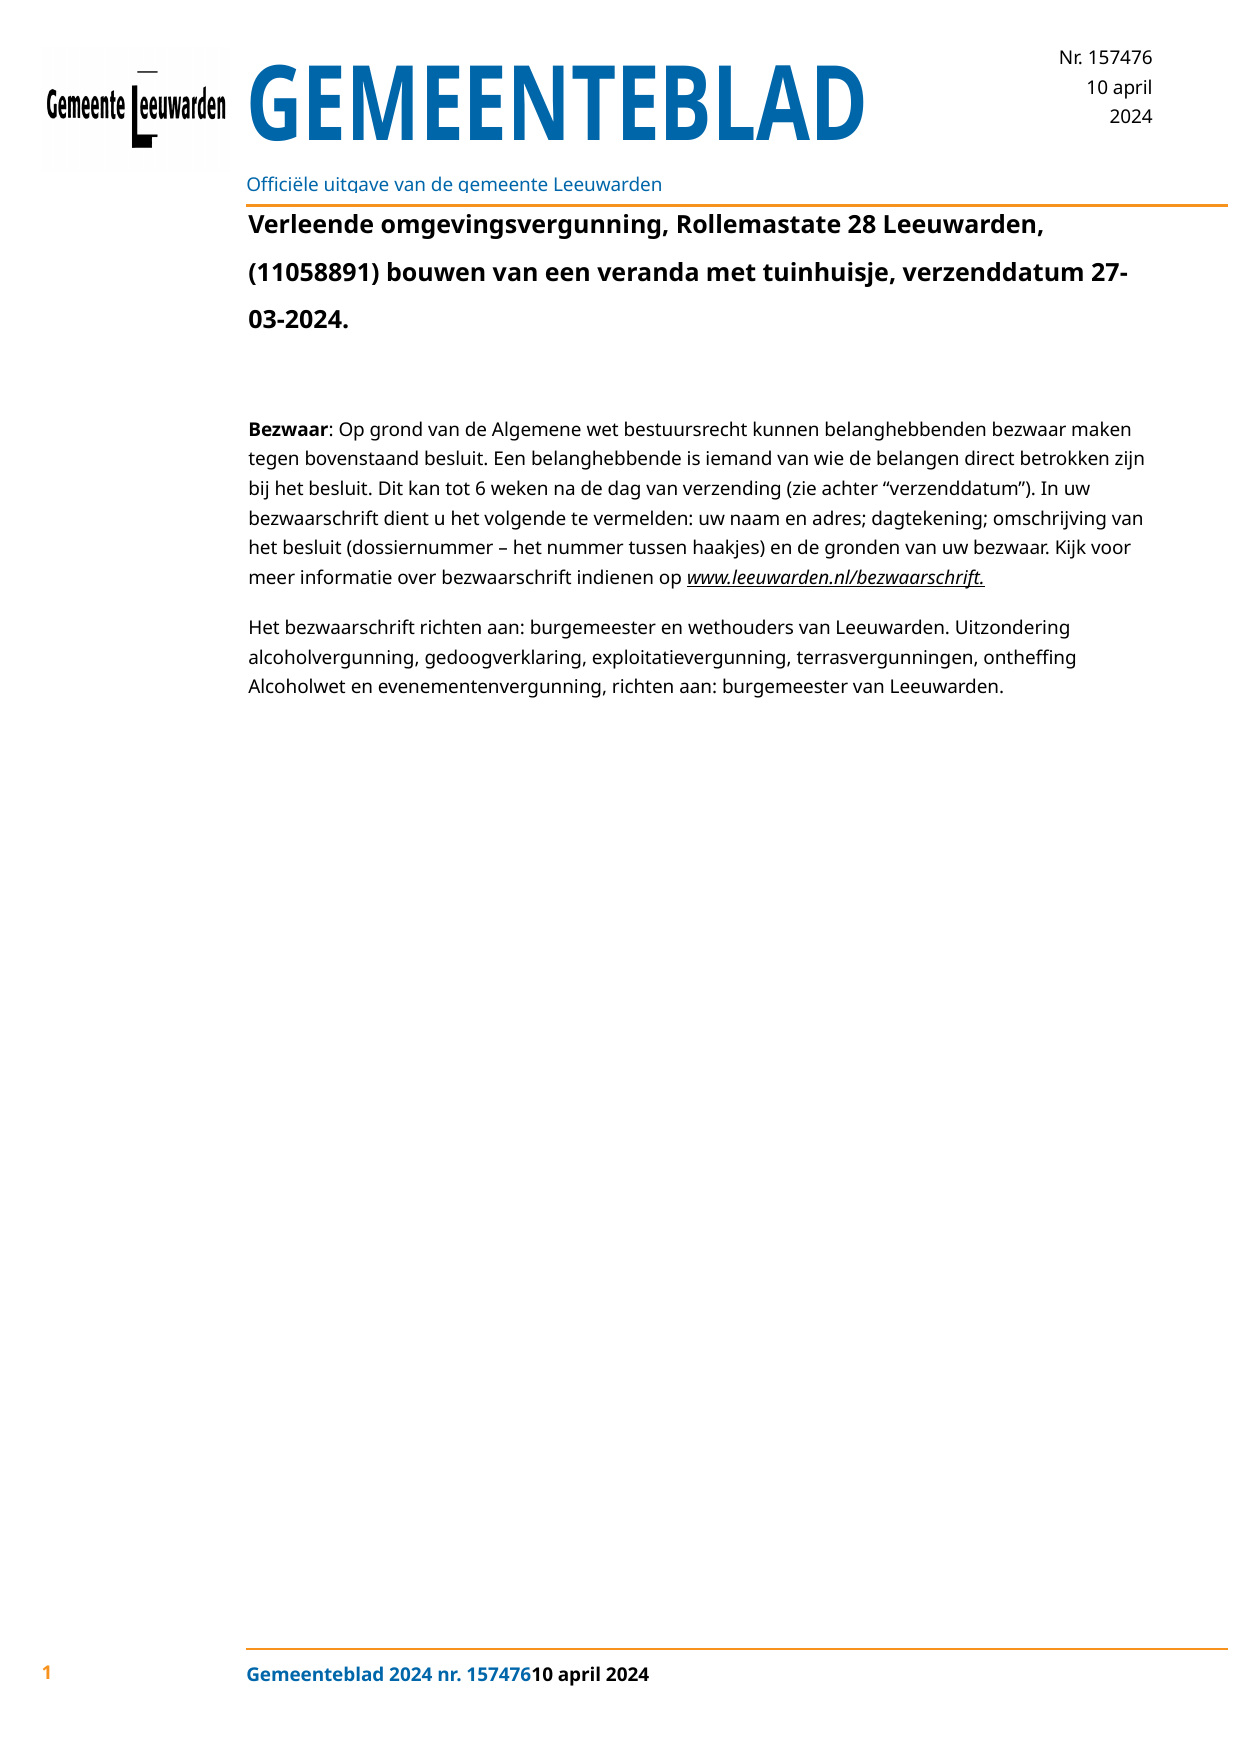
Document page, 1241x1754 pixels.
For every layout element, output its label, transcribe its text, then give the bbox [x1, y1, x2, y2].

text Verleende omgevingsvergunning, Rollemastate 28 Leeuwarden, (11058891) bouwen van een veranda met tuinhuisje, verzenddatum 27-03-2024. [248, 207, 1152, 336]
text Bezwaar: Op grond van de Algemene wet bestuursrecht kunnen belanghebbenden bezwaar maken tegen bovenstaand besluit. Een belanghebbende is iemand van wie de belangen direct betrokken zijn bij het besluit. Dit kan tot 6 weken na de dag van verzending (zie achter “verzenddatum”). In uw bezwaarschrift dient u het volgende te vermelden: uw naam en adres; dagtekening; omschrijving van het besluit (dossiernummer – het nummer tussen haakjes) en de gronden van uw bezwaar. Kijk voor meer informatie over bezwaarschrift indienen op www.leeuwarden.nl/bezwaarschrift. [248, 416, 1152, 589]
picture [41, 47, 231, 172]
text Het bezwaarschrift richten aan: burgemeester en wethouders van Leeuwarden. Uitzondering alcoholvergunning, gedoogverklaring, exploitatievergunning, terrasvergunningen, ontheffing Alcoholwet en evenementenvergunning, richten aan: burgemeester van Leeuwarden. [248, 614, 1152, 699]
